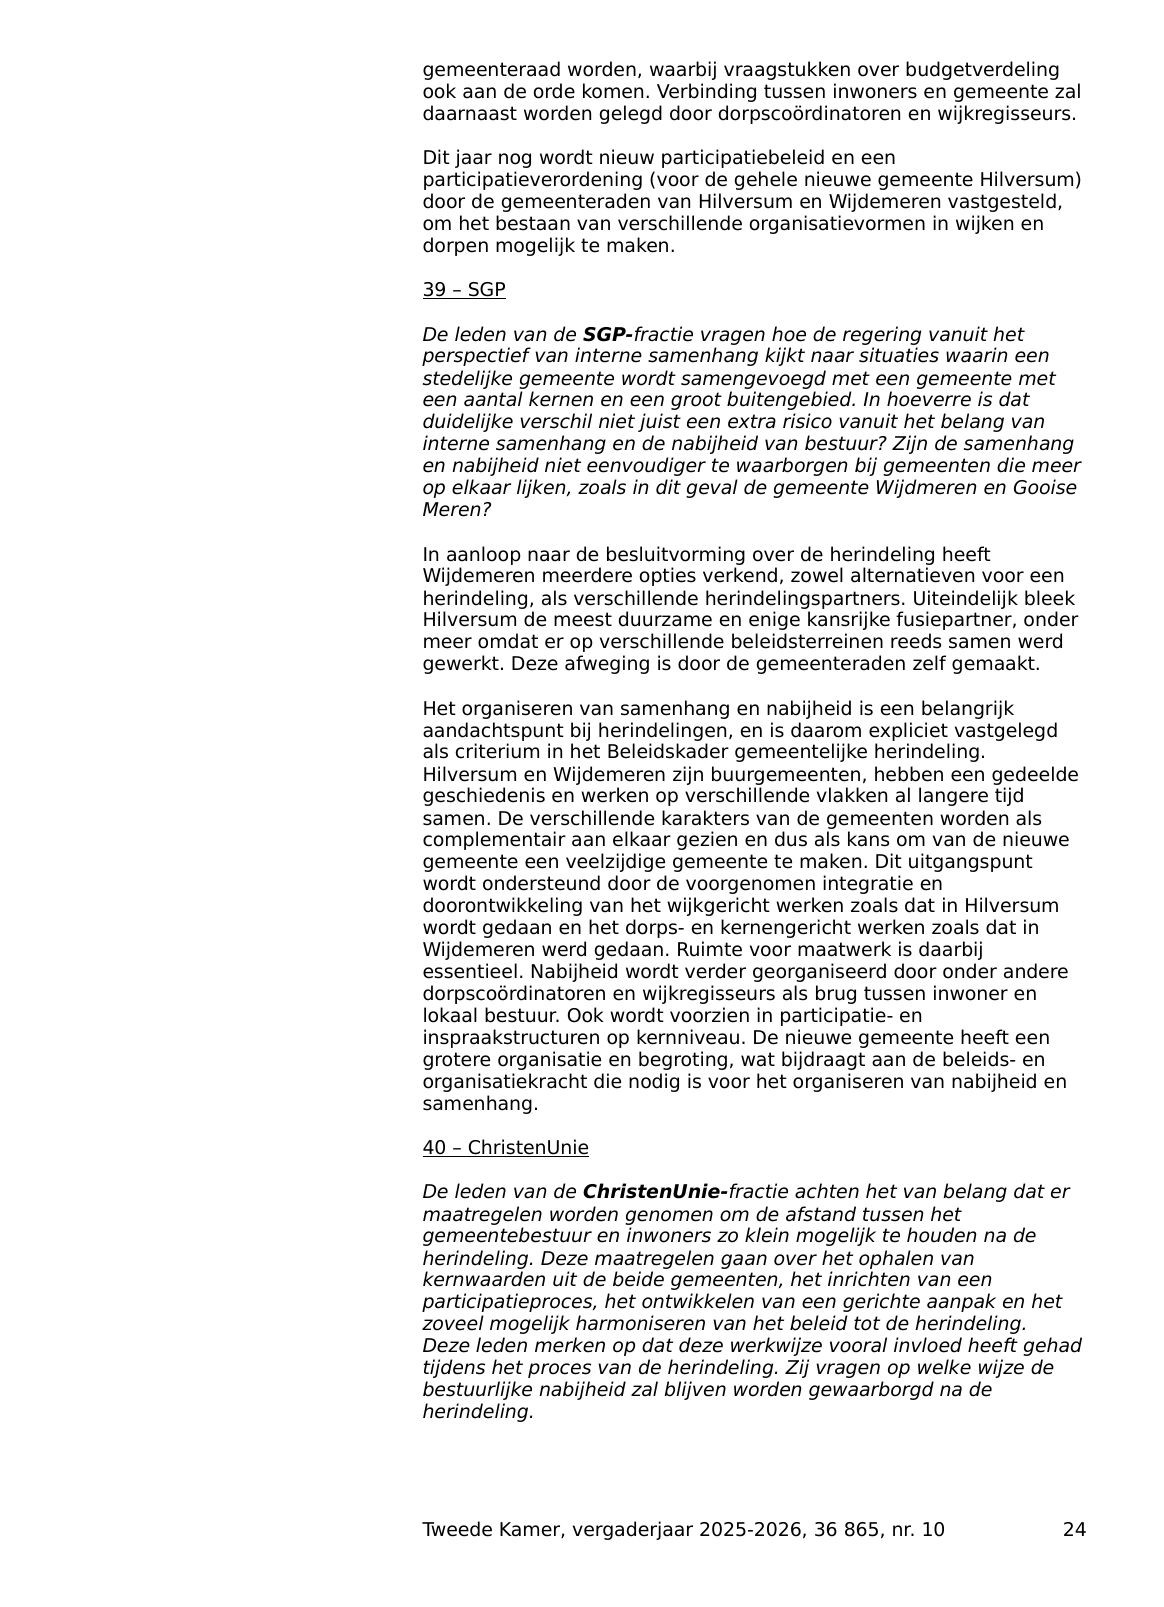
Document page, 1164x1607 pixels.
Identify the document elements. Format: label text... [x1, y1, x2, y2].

text Het organiseren van samenhang en nabijheid is een belangrijk aandachtspunt bij herindelingen, en is daarom expliciet vastgelegd als criterium in het Beleidskader gemeentelijke herindeling. Hilversum en Wijdemeren zijn buurgemeenten, hebben een gedeelde geschiedenis en werken op verschillende vlakken al langere tijd samen. De verschillende karakters van de gemeenten worden als complementair aan elkaar gezien en dus als kans om van de nieuwe gemeente een veelzijdige gemeente te maken. Dit uitgangspunt wordt ondersteund door de voorgenomen integratie en doorontwikkeling van het wijkgericht werken zoals dat in Hilversum wordt gedaan en het dorps- en kernengericht werken zoals dat in Wijdemeren werd gedaan. Ruimte voor maatwerk is daarbij essentieel. Nabijheid wordt verder georganiseerd door onder andere dorpscoördinatoren en wijkregisseurs als brug tussen inwoner en lokaal bestuur. Ook wordt voorzien in participatie- en inspraakstructuren op kernniveau. De nieuwe gemeente heeft een grotere organisatie en begroting, wat bijdraagt aan de beleids- en organisatiekracht die nodig is voor het organiseren van nabijheid en samenhang. [422, 697, 1087, 1115]
text Dit jaar nog wordt nieuw participatiebeleid en een participatieverordening (voor de gehele nieuwe gemeente Hilversum) door de gemeenteraden van Hilversum en Wijdemeren vastgesteld, om het bestaan van verschillende organisatievormen in wijken en dorpen mogelijk te maken. [422, 147, 1087, 257]
text De leden van de ChristenUnie-fractie achten het van belang dat er maatregelen worden genomen om de afstand tussen het gemeentebestuur en inwoners zo klein mogelijk te houden na de herindeling. Deze maatregelen gaan over het ophalen van kernwaarden uit de beide gemeenten, het inrichten van een participatieproces, het ontwikkelen van een gerichte aanpak en het zoveel mogelijk harmoniseren van het beleid tot de herindeling. [422, 1181, 1087, 1335]
text Deze leden merken op dat deze werkwijze vooral invloed heeft gehad tijdens het proces van de herindeling. Zij vragen op welke wijze de bestuurlijke nabijheid zal blijven worden gewaarborgd na de herindeling. [422, 1335, 1087, 1423]
subtitle 39 – SGP [422, 279, 1087, 301]
subtitle 40 – ChristenUnie [422, 1137, 1087, 1159]
text De leden van de SGP-fractie vragen hoe de regering vanuit het perspectief van interne samenhang kijkt naar situaties waarin een stedelijke gemeente wordt samengevoegd met een gemeente met een aantal kernen en een groot buitengebied. In hoeverre is dat duidelijke verschil niet juist een extra risico vanuit het belang van interne samenhang en de nabijheid van bestuur? Zijn de samenhang en nabijheid niet eenvoudiger te waarborgen bij gemeenten die meer op elkaar lijken, zoals in dit geval de gemeente Wijdmeren en Gooise Meren? [422, 323, 1087, 521]
text gemeenteraad worden, waarbij vraagstukken over budgetverdeling ook aan de orde komen. Verbinding tussen inwoners en gemeente zal daarnaast worden gelegd door dorpscoördinatoren en wijkregisseurs. [422, 59, 1087, 125]
text In aanloop naar de besluitvorming over de herindeling heeft Wijdemeren meerdere opties verkend, zowel alternatieven voor een herindeling, als verschillende herindelingspartners. Uiteindelijk bleek Hilversum de meest duurzame en enige kansrijke fusiepartner, onder meer omdat er op verschillende beleidsterreinen reeds samen werd gewerkt. Deze afweging is door de gemeenteraden zelf gemaakt. [422, 543, 1087, 675]
